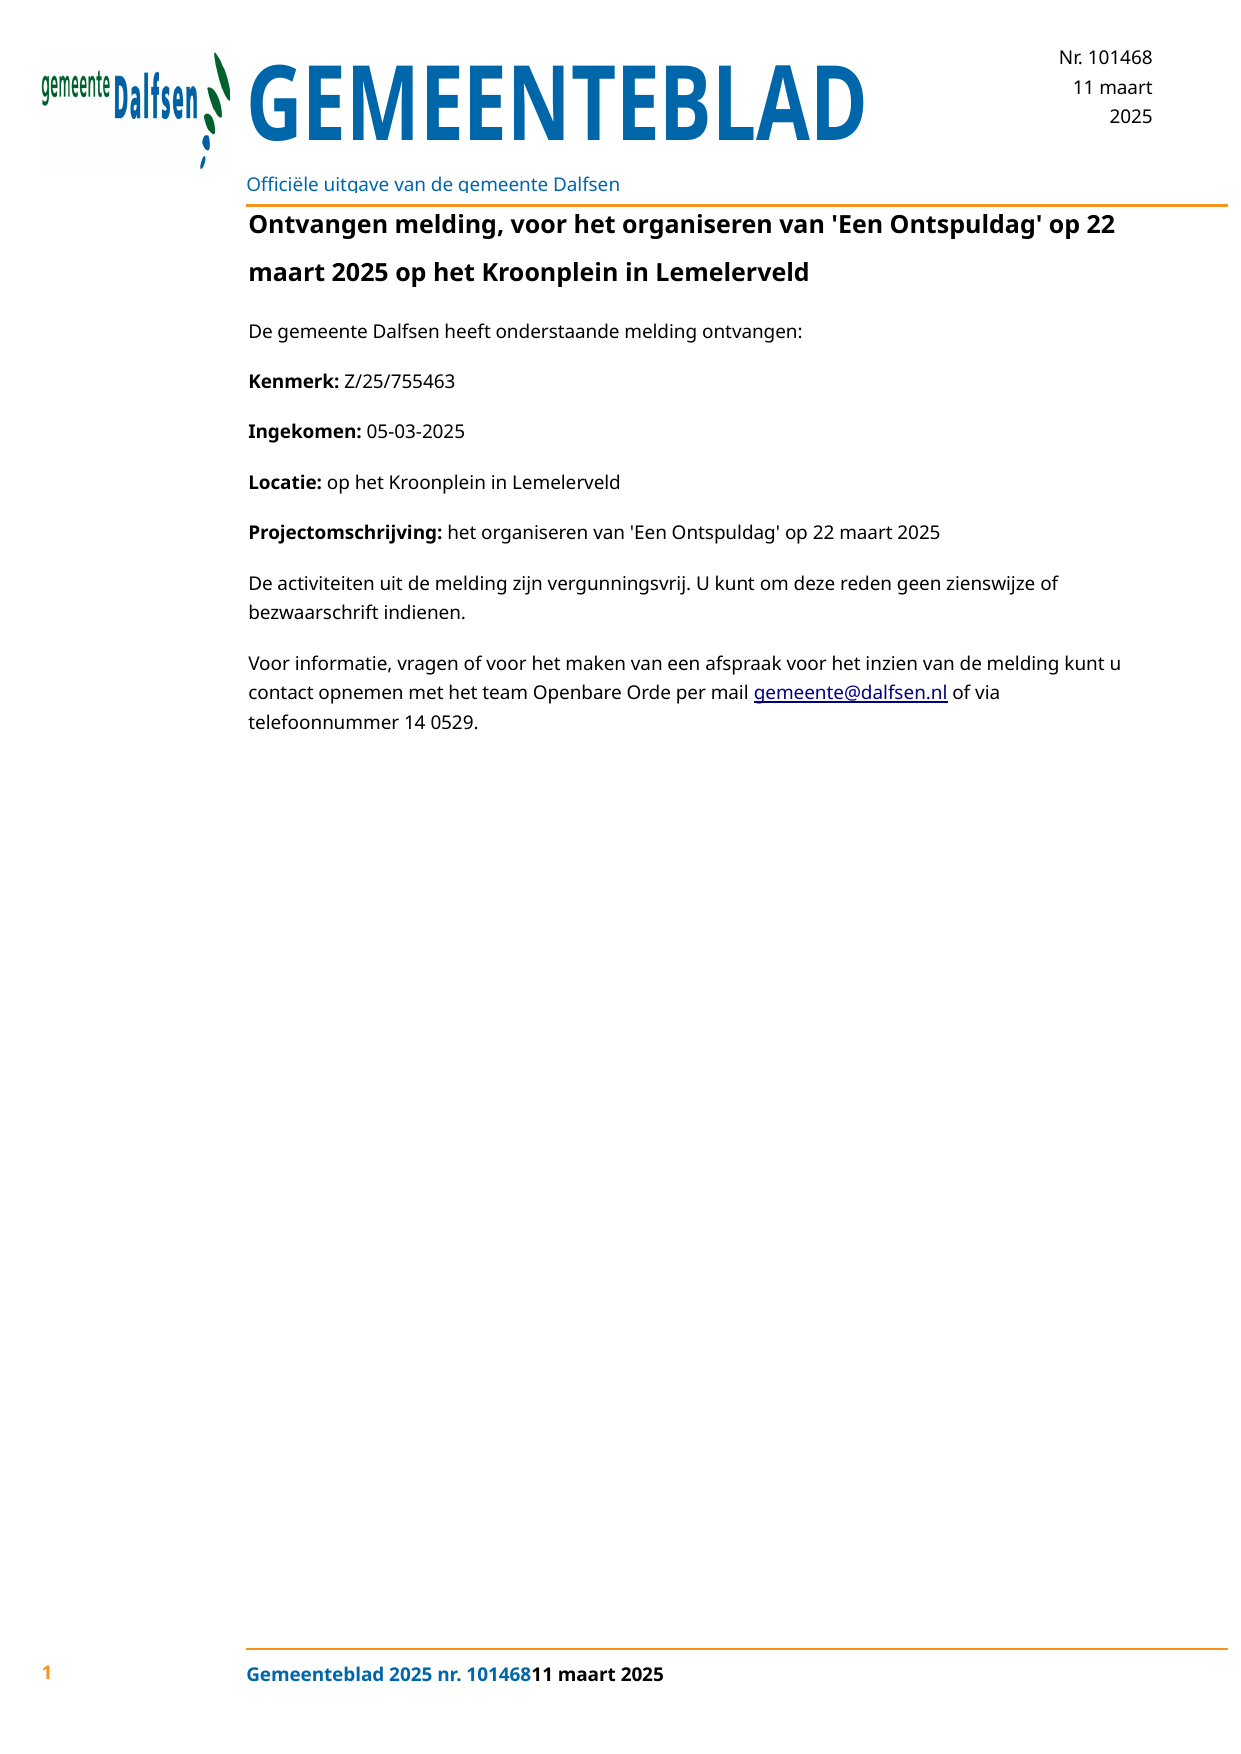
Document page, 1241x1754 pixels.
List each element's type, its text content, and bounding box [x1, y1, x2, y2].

text Locatie: op het Kroonplein in Lemelerveld [248, 469, 1152, 495]
text Voor informatie, vragen of voor het maken van een afspraak voor het inzien van de melding kunt u contact opnemen met het team Openbare Orde per mail gemeente@dalfsen.nl of via telefoonnummer 14 0529. [248, 650, 1152, 735]
text Projectomschrijving: het organiseren van 'Een Ontspuldag' op 22 maart 2025 [248, 519, 1152, 545]
text Ingekomen: 05-03-2025 [248, 419, 1152, 444]
text Kenmerk: Z/25/755463 [248, 368, 1152, 394]
picture [41, 47, 231, 172]
text De gemeente Dalfsen heeft onderstaande melding ontvangen: [248, 318, 1152, 344]
text Ontvangen melding, voor het organiseren van 'Een Ontspuldag' op 22 maart 2025 op het Kroonplein in Lemelerveld [248, 207, 1152, 288]
text De activiteiten uit de melding zijn vergunningsvrij. U kunt om deze reden geen zienswijze of bezwaarschrift indienen. [248, 570, 1152, 625]
